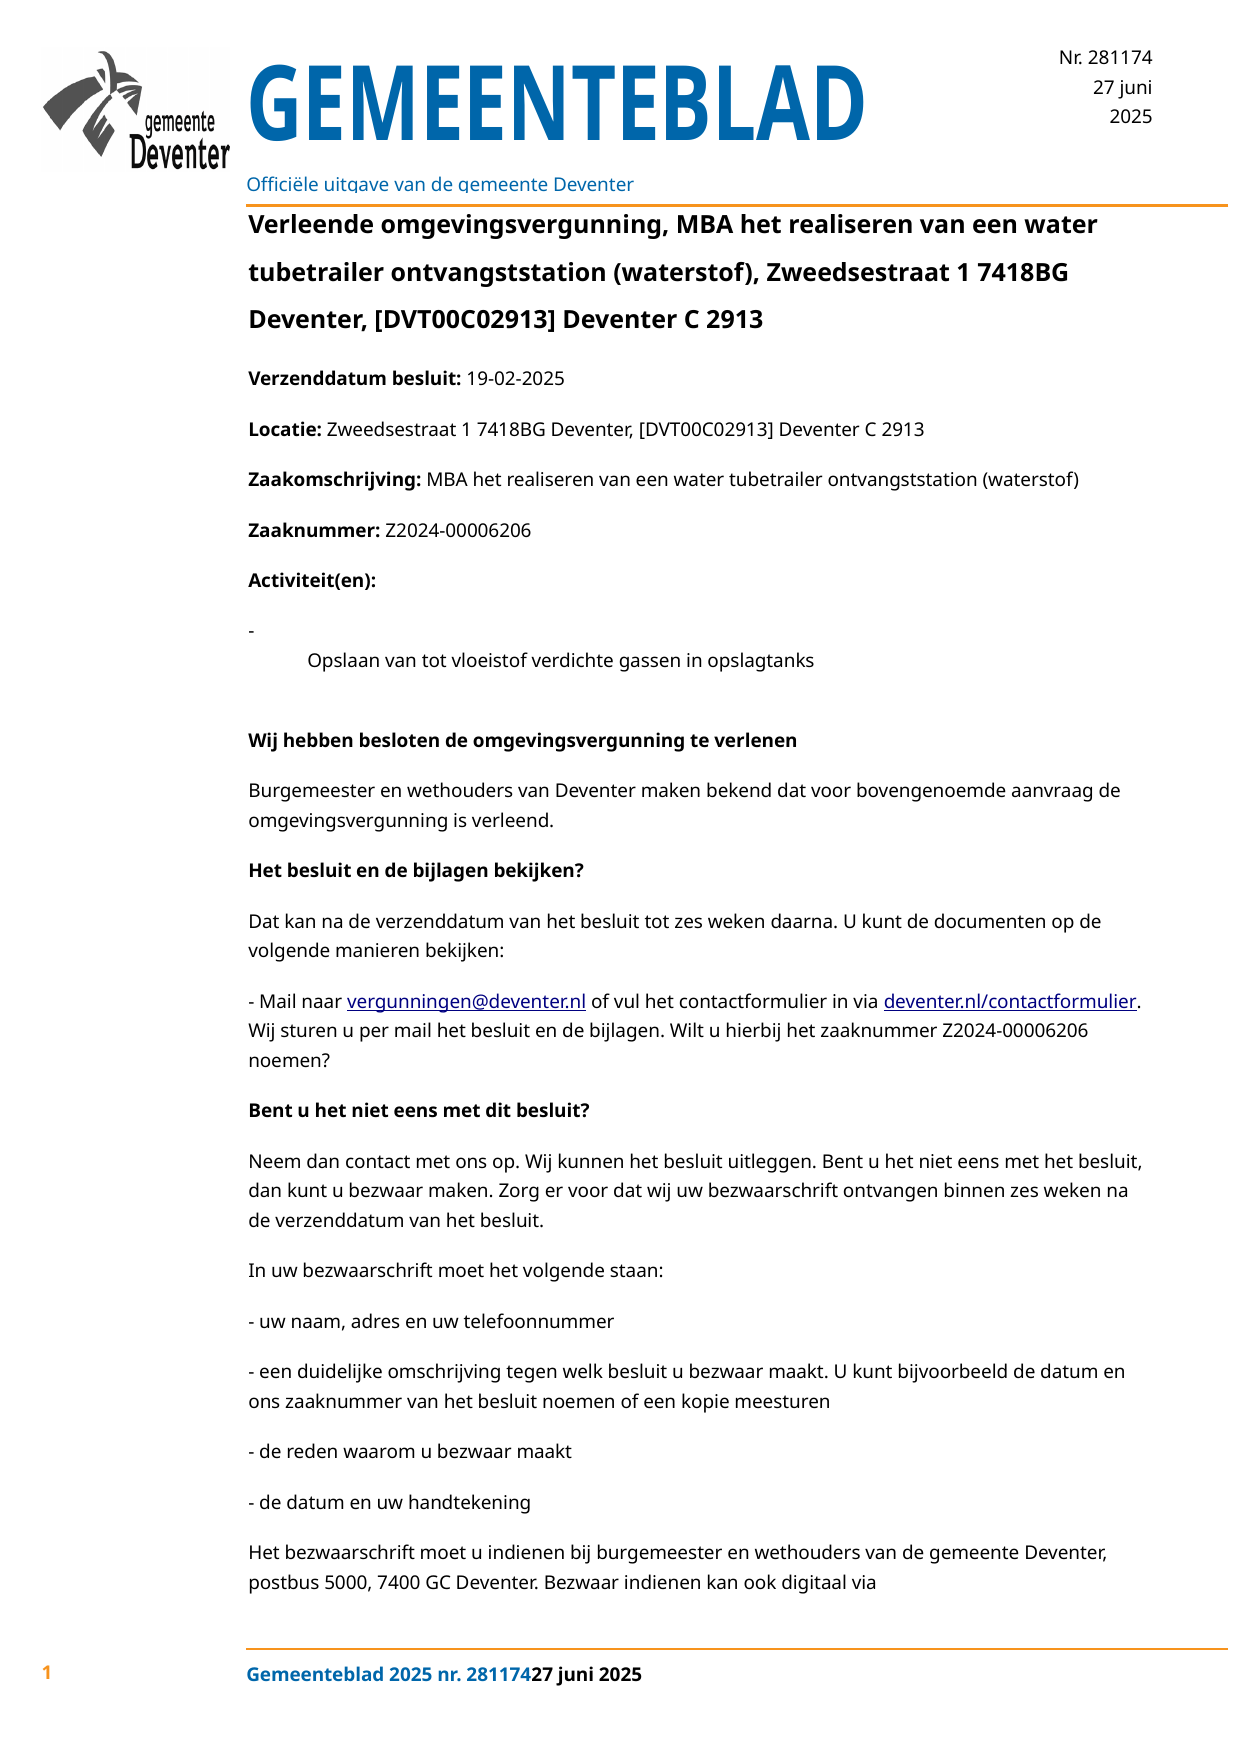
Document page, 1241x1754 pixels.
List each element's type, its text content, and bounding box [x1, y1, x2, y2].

text Het bezwaarschrift moet u indienen bij burgemeester en wethouders van de gemeente Deventer, postbus 5000, 7400 GC Deventer. Bezwaar indienen kan ook digitaal via [248, 1539, 1152, 1594]
text Dat kan na de verzenddatum van het besluit tot zes weken daarna. U kunt de documenten op de volgende manieren bekijken: [248, 908, 1152, 963]
text Verleende omgevingsvergunning, MBA het realiseren van een water tubetrailer ontvangststation (waterstof), Zweedsestraat 1 7418BG Deventer, [DVT00C02913] Deventer C 2913 [248, 207, 1152, 336]
text - Mail naar vergunningen@deventer.nl of vul het contactformulier in via deventer.nl/contactformulier. Wij sturen u per mail het besluit en de bijlagen. Wilt u hierbij het zaaknummer Z2024-00006206 noemen? [248, 988, 1152, 1073]
text Burgemeester en wethouders van Deventer maken bekend dat voor bovengenoemde aanvraag de omgevingsvergunning is verleend. [248, 778, 1152, 833]
text Verzenddatum besluit: 19-02-2025 [248, 366, 1152, 391]
text Het besluit en de bijlagen bekijken? [248, 858, 1152, 883]
text - de datum en uw handtekening [248, 1489, 1152, 1514]
text Wij hebben besloten de omgevingsvergunning te verlenen [248, 727, 1152, 753]
text Zaaknummer: Z2024-00006206 [248, 517, 1152, 542]
text Zaakomschrijving: MBA het realiseren van een water tubetrailer ontvangststation (waterstof) [248, 466, 1152, 492]
text Bent u het niet eens met dit besluit? [248, 1098, 1152, 1123]
text Neem dan contact met ons op. Wij kunnen het besluit uitleggen. Bent u het niet eens met het besluit, dan kunt u bezwaar maken. Zorg er voor dat wij uw bezwaarschrift ontvangen binnen zes weken na de verzenddatum van het besluit. [248, 1148, 1152, 1233]
text - een duidelijke omschrijving tegen welk besluit u bezwaar maakt. U kunt bijvoorbeeld de datum en ons zaaknummer van het besluit noemen of een kopie meesturen [248, 1358, 1152, 1414]
picture [41, 47, 231, 172]
text - de reden waarom u bezwaar maakt [248, 1438, 1152, 1464]
text Locatie: Zweedsestraat 1 7418BG Deventer, [DVT00C02913] Deventer C 2913 [248, 416, 1152, 442]
text In uw bezwaarschrift moet het volgende staan: [248, 1258, 1152, 1283]
text Activiteit(en): [248, 567, 1152, 593]
text - uw naam, adres en uw telefoonnummer [248, 1308, 1152, 1334]
list Opslaan van tot vloeistof verdichte gassen in opslagtanks [248, 647, 1152, 673]
